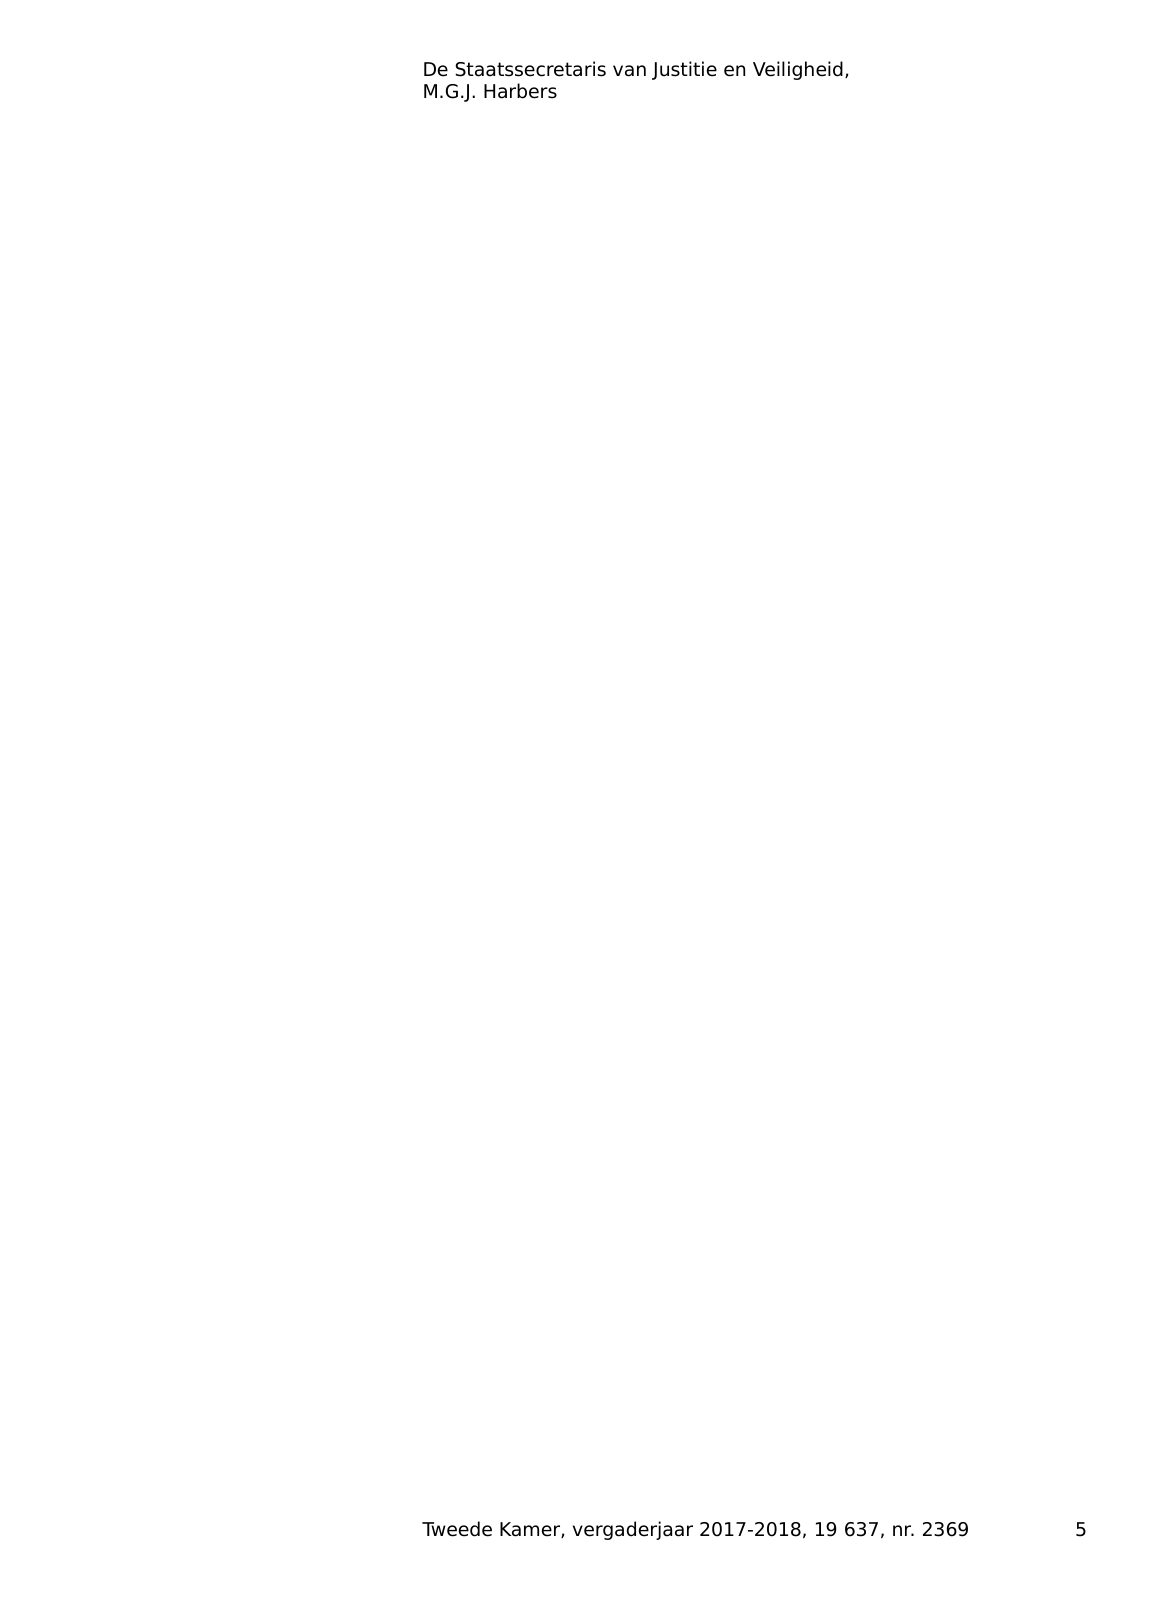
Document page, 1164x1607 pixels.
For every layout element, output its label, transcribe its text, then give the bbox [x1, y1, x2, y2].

text De Staatssecretaris van Justitie en Veiligheid, M.G.J. Harbers [422, 59, 1087, 103]
